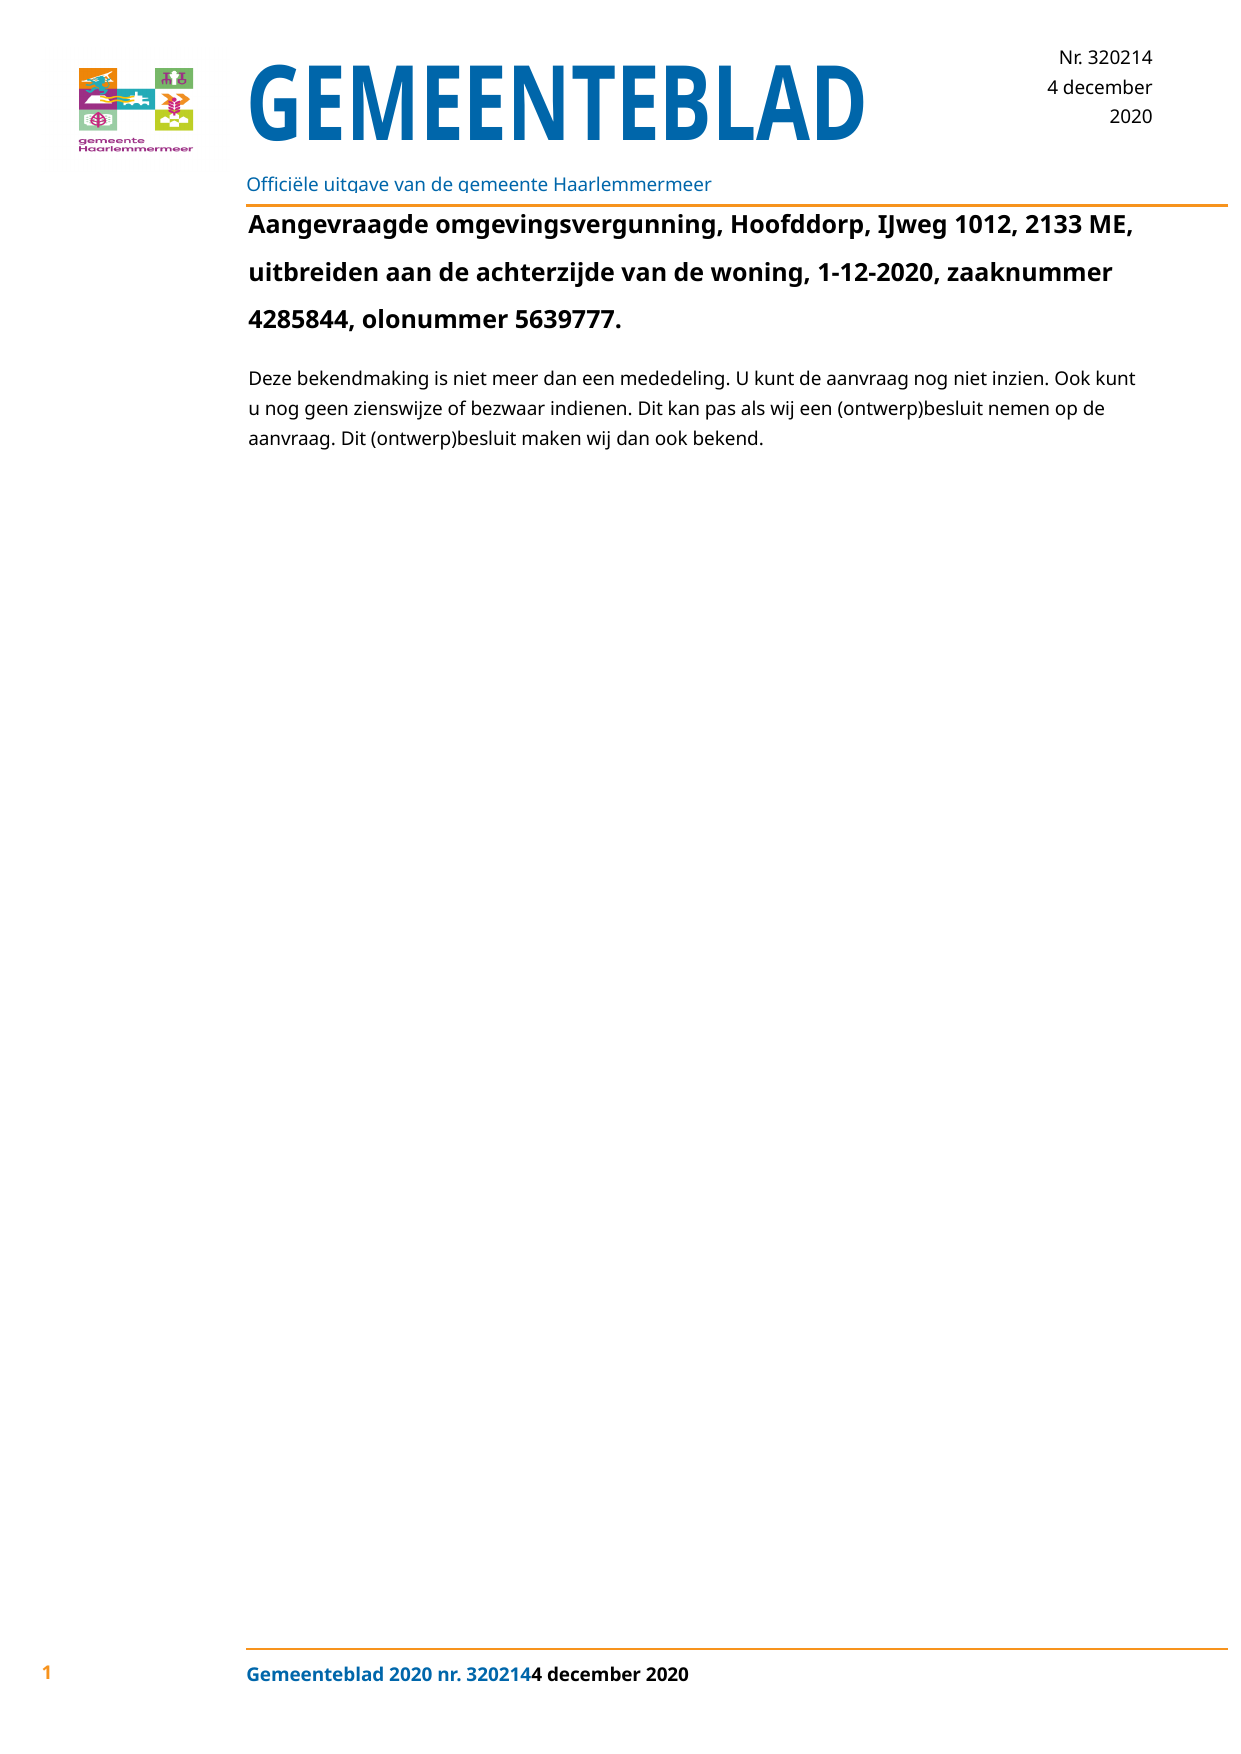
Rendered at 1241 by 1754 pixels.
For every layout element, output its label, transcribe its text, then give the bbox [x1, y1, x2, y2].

text Aangevraagde omgevingsvergunning, Hoofddorp, IJweg 1012, 2133 ME, uitbreiden aan de achterzijde van de woning, 1-12-2020, zaaknummer 4285844, olonummer 5639777. [248, 207, 1152, 336]
picture [41, 47, 231, 172]
text Deze bekendmaking is niet meer dan een mededeling. U kunt de aanvraag nog niet inzien. Ook kunt u nog geen zienswijze of bezwaar indienen. Dit kan pas als wij een (ontwerp)besluit nemen op de aanvraag. Dit (ontwerp)besluit maken wij dan ook bekend. [248, 366, 1152, 450]
